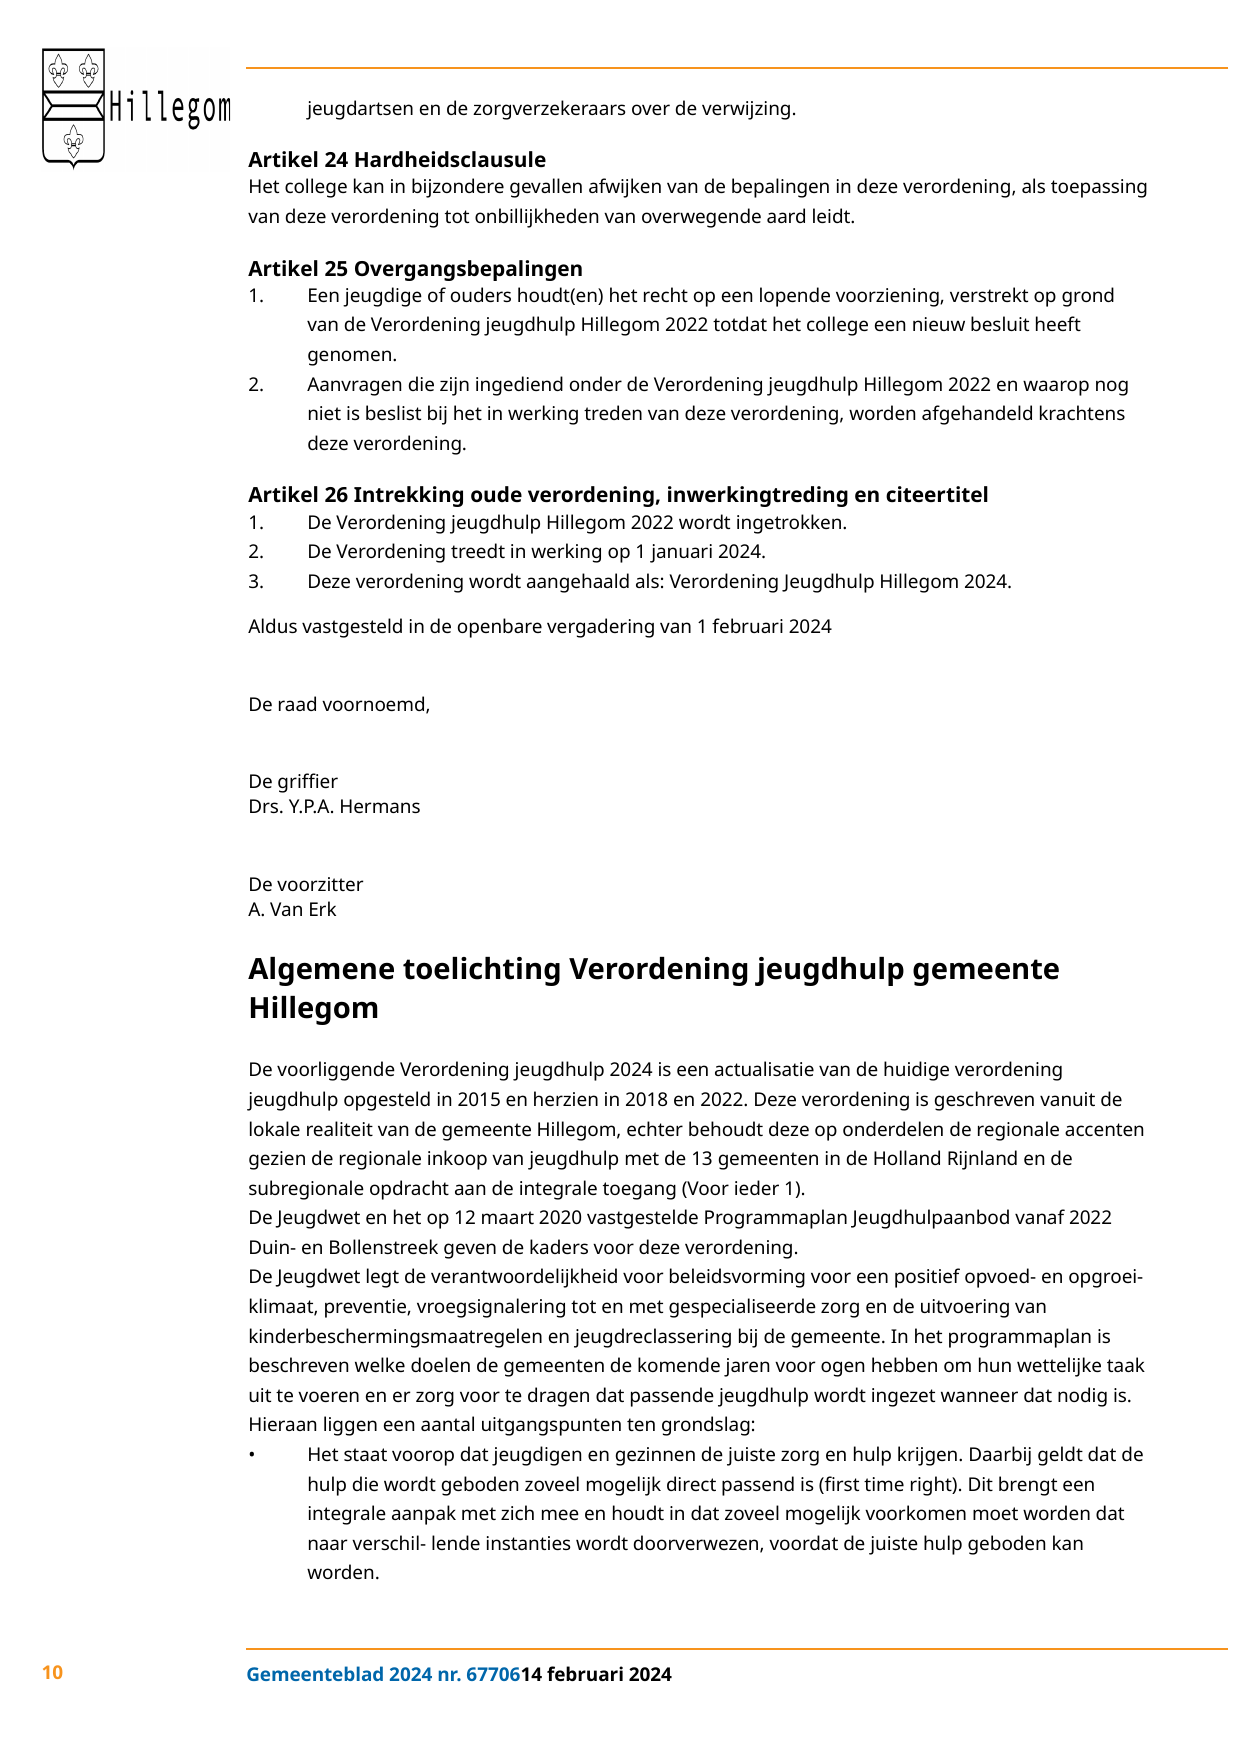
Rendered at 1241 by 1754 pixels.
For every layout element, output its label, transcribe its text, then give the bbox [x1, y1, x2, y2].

text De griffier [248, 768, 1152, 794]
text Aldus vastgesteld in de openbare vergadering van 1 februari 2024 [248, 614, 1152, 639]
list Deze verordening wordt aangehaald als: Verordening Jeugdhulp Hillegom 2024. [248, 568, 1152, 594]
list Een jeugdige of ouders houdt(en) het recht op een lopende voorziening, verstrekt op grond van de Verordening jeugdhulp Hillegom 2022 totdat het college een nieuw besluit heeft genomen. [248, 282, 1152, 367]
text Artikel 24 Hardheidsclausule [248, 145, 1152, 174]
text Drs. Y.P.A. Hermans [248, 794, 1152, 819]
text De Jeugdwet en het op 12 maart 2020 vastgestelde Programmaplan Jeugdhulpaanbod vanaf 2022 Duin- en Bollenstreek geven de kaders voor deze verordening. [248, 1204, 1152, 1260]
text Algemene toelichting Verordening jeugdhulp gemeente Hillegom [248, 948, 1152, 1027]
list De Verordening jeugdhulp Hillegom 2022 wordt ingetrokken. [248, 509, 1152, 534]
list Het staat voorop dat jeugdigen en gezinnen de juiste zorg en hulp krijgen. Daarbij geldt dat de hulp die wordt geboden zoveel mogelijk direct passend is (first time right). Dit brengt een integrale aanpak met zich mee en houdt in dat zoveel mogelijk voorkomen moet worden dat naar verschil- lende instanties wordt doorverwezen, voordat de juiste hulp geboden kan worden. [248, 1441, 1152, 1585]
list Aanvragen die zijn ingediend onder de Verordening jeugdhulp Hillegom 2022 en waarop nog niet is beslist bij het in werking treden van deze verordening, worden afgehandeld krachtens deze verordening. [248, 371, 1152, 456]
text De voorliggende Verordening jeugdhulp 2024 is een actualisatie van de huidige verordening jeugdhulp opgesteld in 2015 en herzien in 2018 en 2022. Deze verordening is geschreven vanuit de lokale realiteit van de gemeente Hillegom, echter behoudt deze op onderdelen de regionale accenten gezien de regionale inkoop van jeugdhulp met de 13 gemeenten in de Holland Rijnland en de subregionale opdracht aan de integrale toegang (Voor ieder 1). [248, 1057, 1152, 1201]
text A. Van Erk [248, 897, 1152, 922]
text De voorzitter [248, 871, 1152, 897]
text Artikel 26 Intrekking oude verordening, inwerkingtreding en citeertitel [248, 480, 1152, 509]
text De Jeugdwet legt de verantwoordelijkheid voor beleidsvorming voor een positief opvoed- en opgroei- klimaat, preventie, vroegsignalering tot en met gespecialiseerde zorg en de uitvoering van kinderbeschermingsmaatregelen en jeugdreclassering bij de gemeente. In het programmaplan is beschreven welke doelen de gemeenten de komende jaren voor ogen hebben om hun wettelijke taak uit te voeren en er zorg voor te dragen dat passende jeugdhulp wordt ingezet wanneer dat nodig is. Hieraan liggen een aantal uitgangspunten ten grondslag: [248, 1264, 1152, 1437]
list jeugdartsen en de zorgverzekeraars over de verwijzing. [248, 95, 1152, 121]
text Het college kan in bijzondere gevallen afwijken van de bepalingen in deze verordening, als toepassing van deze verordening tot onbillijkheden van overwegende aard leidt. [248, 174, 1152, 229]
picture [41, 47, 231, 172]
list De Verordening treedt in werking op 1 januari 2024. [248, 538, 1152, 564]
text Artikel 25 Overgangsbepalingen [248, 254, 1152, 282]
text De raad voornoemd, [248, 691, 1152, 717]
